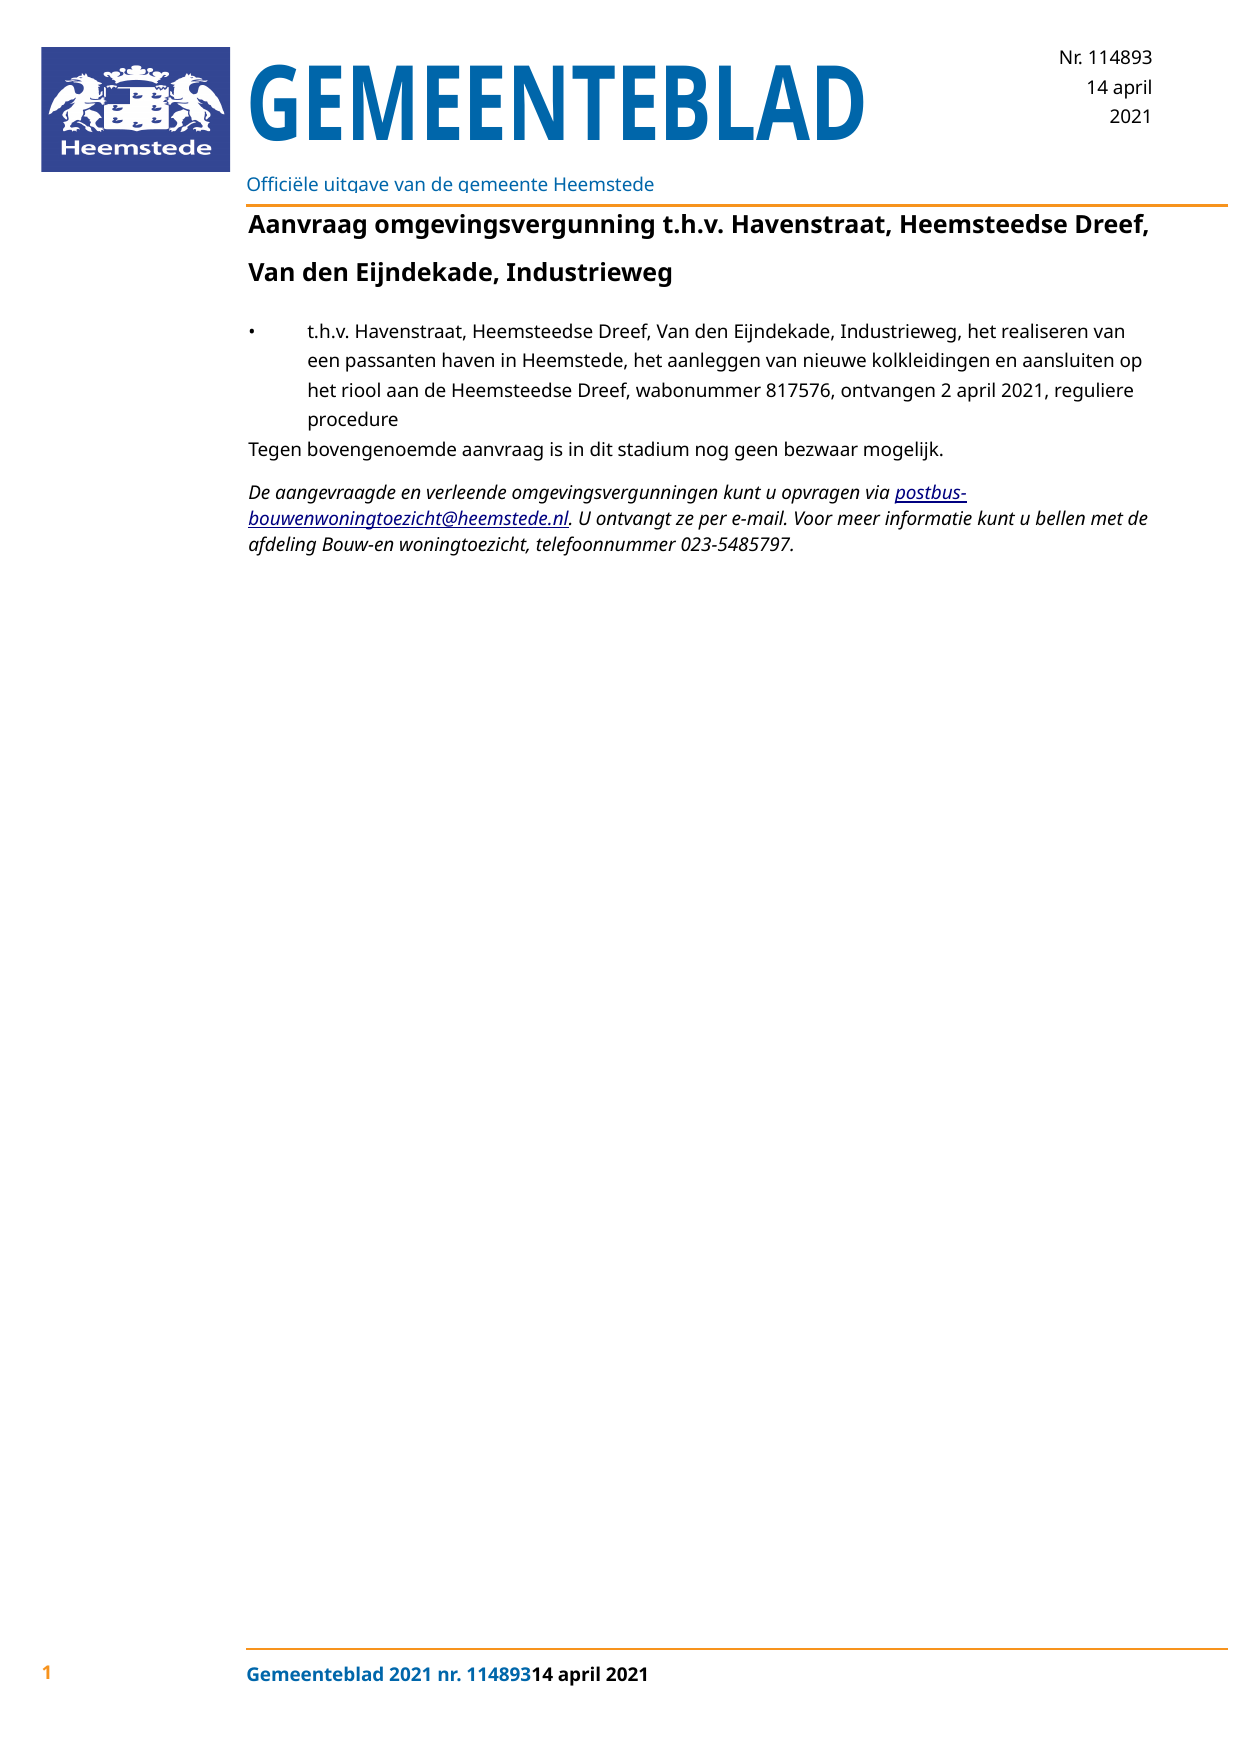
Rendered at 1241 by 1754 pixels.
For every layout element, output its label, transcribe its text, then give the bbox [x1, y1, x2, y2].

text Tegen bovengenoemde aanvraag is in dit stadium nog geen bezwaar mogelijk. [248, 436, 1152, 462]
list t.h.v. Havenstraat, Heemsteedse Dreef, Van den Eijndekade, Industrieweg, het realiseren van een passanten haven in Heemstede, het aanleggen van nieuwe kolkleidingen en aansluiten op het riool aan de Heemsteedse Dreef, wabonummer 817576, ontvangen 2 april 2021, reguliere procedure [248, 318, 1152, 432]
text De aangevraagde en verleende omgevingsvergunningen kunt u opvragen via postbus-bouwenwoningtoezicht@heemstede.nl. U ontvangt ze per e-mail. Voor meer informatie kunt u bellen met de afdeling Bouw-en woningtoezicht, telefoonnummer 023-5485797. [248, 479, 1152, 557]
text Aanvraag omgevingsvergunning t.h.v. Havenstraat, Heemsteedse Dreef, Van den Eijndekade, Industrieweg [248, 207, 1152, 288]
picture [41, 47, 231, 172]
